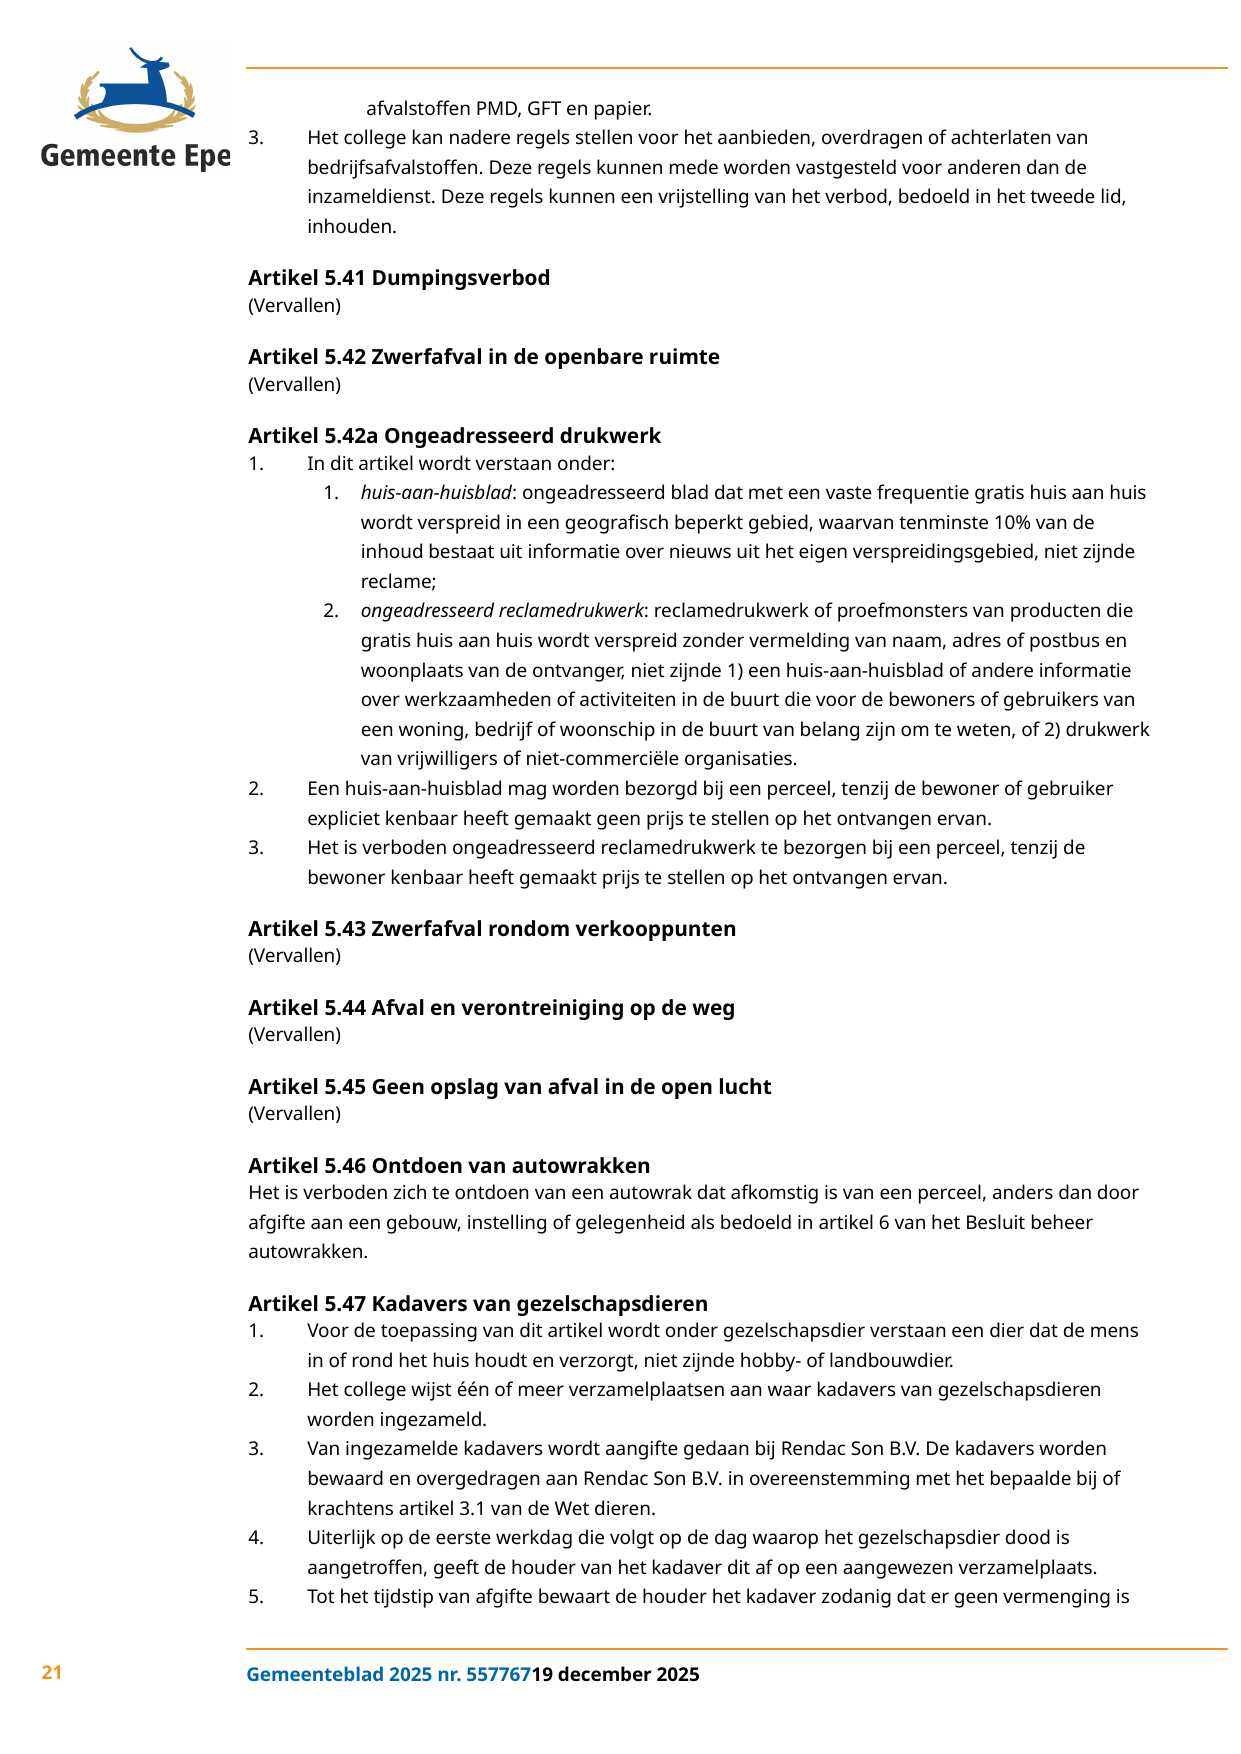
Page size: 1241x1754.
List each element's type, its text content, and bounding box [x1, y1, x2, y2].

text (Vervallen) [248, 292, 1152, 318]
list afvalstoffen PMD, GFT en papier. [307, 95, 1152, 121]
list Uiterlijk op de eerste werkdag die volgt op de dag waarop het gezelschapsdier dood is aangetroffen, geeft de houder van het kadaver dit af op een aangewezen verzamelplaats. [248, 1524, 1152, 1580]
text Artikel 5.45 Geen opslag van afval in de open lucht [248, 1072, 1152, 1100]
list Van ingezamelde kadavers wordt aangifte gedaan bij Rendac Son B.V. De kadavers worden bewaard en overgedragen aan Rendac Son B.V. in overeenstemming met het bepaalde bij of krachtens artikel 3.1 van de Wet dieren. [248, 1436, 1152, 1521]
list Het college wijst één of meer verzamelplaatsen aan waar kadavers van gezelschapsdieren worden ingezameld. [248, 1376, 1152, 1432]
list In dit artikel wordt verstaan onder: [248, 450, 1152, 475]
text (Vervallen) [248, 943, 1152, 968]
text (Vervallen) [248, 1100, 1152, 1126]
picture [41, 47, 231, 172]
text Artikel 5.42a Ongeadresseerd drukwerk [248, 421, 1152, 450]
list Een huis-aan-huisblad mag worden bezorgd bij een perceel, tenzij de bewoner of gebruiker expliciet kenbaar heeft gemaakt geen prijs te stellen op het ontvangen ervan. [248, 775, 1152, 830]
list Voor de toepassing van dit artikel wordt onder gezelschapsdier verstaan een dier dat de mens in of rond het huis houdt en verzorgt, niet zijnde hobby- of landbouwdier. [248, 1317, 1152, 1373]
text Artikel 5.43 Zwerfafval rondom verkooppunten [248, 914, 1152, 943]
list Het is verboden ongeadresseerd reclamedrukwerk te bezorgen bij een perceel, tenzij de bewoner kenbaar heeft gemaakt prijs te stellen op het ontvangen ervan. [248, 834, 1152, 889]
list Tot het tijdstip van afgifte bewaart de houder het kadaver zodanig dat er geen vermenging is [248, 1583, 1152, 1609]
list huis-aan-huisblad: ongeadresseerd blad dat met een vaste frequentie gratis huis aan huis wordt verspreid in een geografisch beperkt gebied, waarvan tenminste 10% van de inhoud bestaat uit informatie over nieuws uit het eigen verspreidingsgebied, niet zijnde reclame; [323, 479, 1152, 594]
list Het college kan nadere regels stellen voor het aanbieden, overdragen of achterlaten van bedrijfsafvalstoffen. Deze regels kunnen mede worden vastgesteld voor anderen dan de inzameldienst. Deze regels kunnen een vrijstelling van het verbod, bedoeld in het tweede lid, inhouden. [248, 124, 1152, 239]
text (Vervallen) [248, 371, 1152, 397]
text Het is verboden zich te ontdoen van een autowrak dat afkomstig is van een perceel, anders dan door afgifte aan een gebouw, instelling of gelegenheid als bedoeld in artikel 6 van het Besluit beheer autowrakken. [248, 1179, 1152, 1264]
text (Vervallen) [248, 1022, 1152, 1047]
text Artikel 5.46 Ontdoen van autowrakken [248, 1151, 1152, 1179]
text Artikel 5.47 Kadavers van gezelschapsdieren [248, 1289, 1152, 1317]
text Artikel 5.41 Dumpingsverbod [248, 263, 1152, 292]
text Artikel 5.42 Zwerfafval in de openbare ruimte [248, 342, 1152, 371]
text Artikel 5.44 Afval en verontreiniging op de weg [248, 993, 1152, 1022]
list ongeadresseerd reclamedrukwerk: reclamedrukwerk of proefmonsters van producten die gratis huis aan huis wordt verspreid zonder vermelding van naam, adres of postbus en woonplaats van de ontvanger, niet zijnde 1) een huis-aan-huisblad of andere informatie over werkzaamheden of activiteiten in de buurt die voor de bewoners of gebruikers van een woning, bedrijf of woonschip in de buurt van belang zijn om te weten, of 2) drukwerk van vrijwilligers of niet-commerciële organisaties. [323, 598, 1152, 771]
